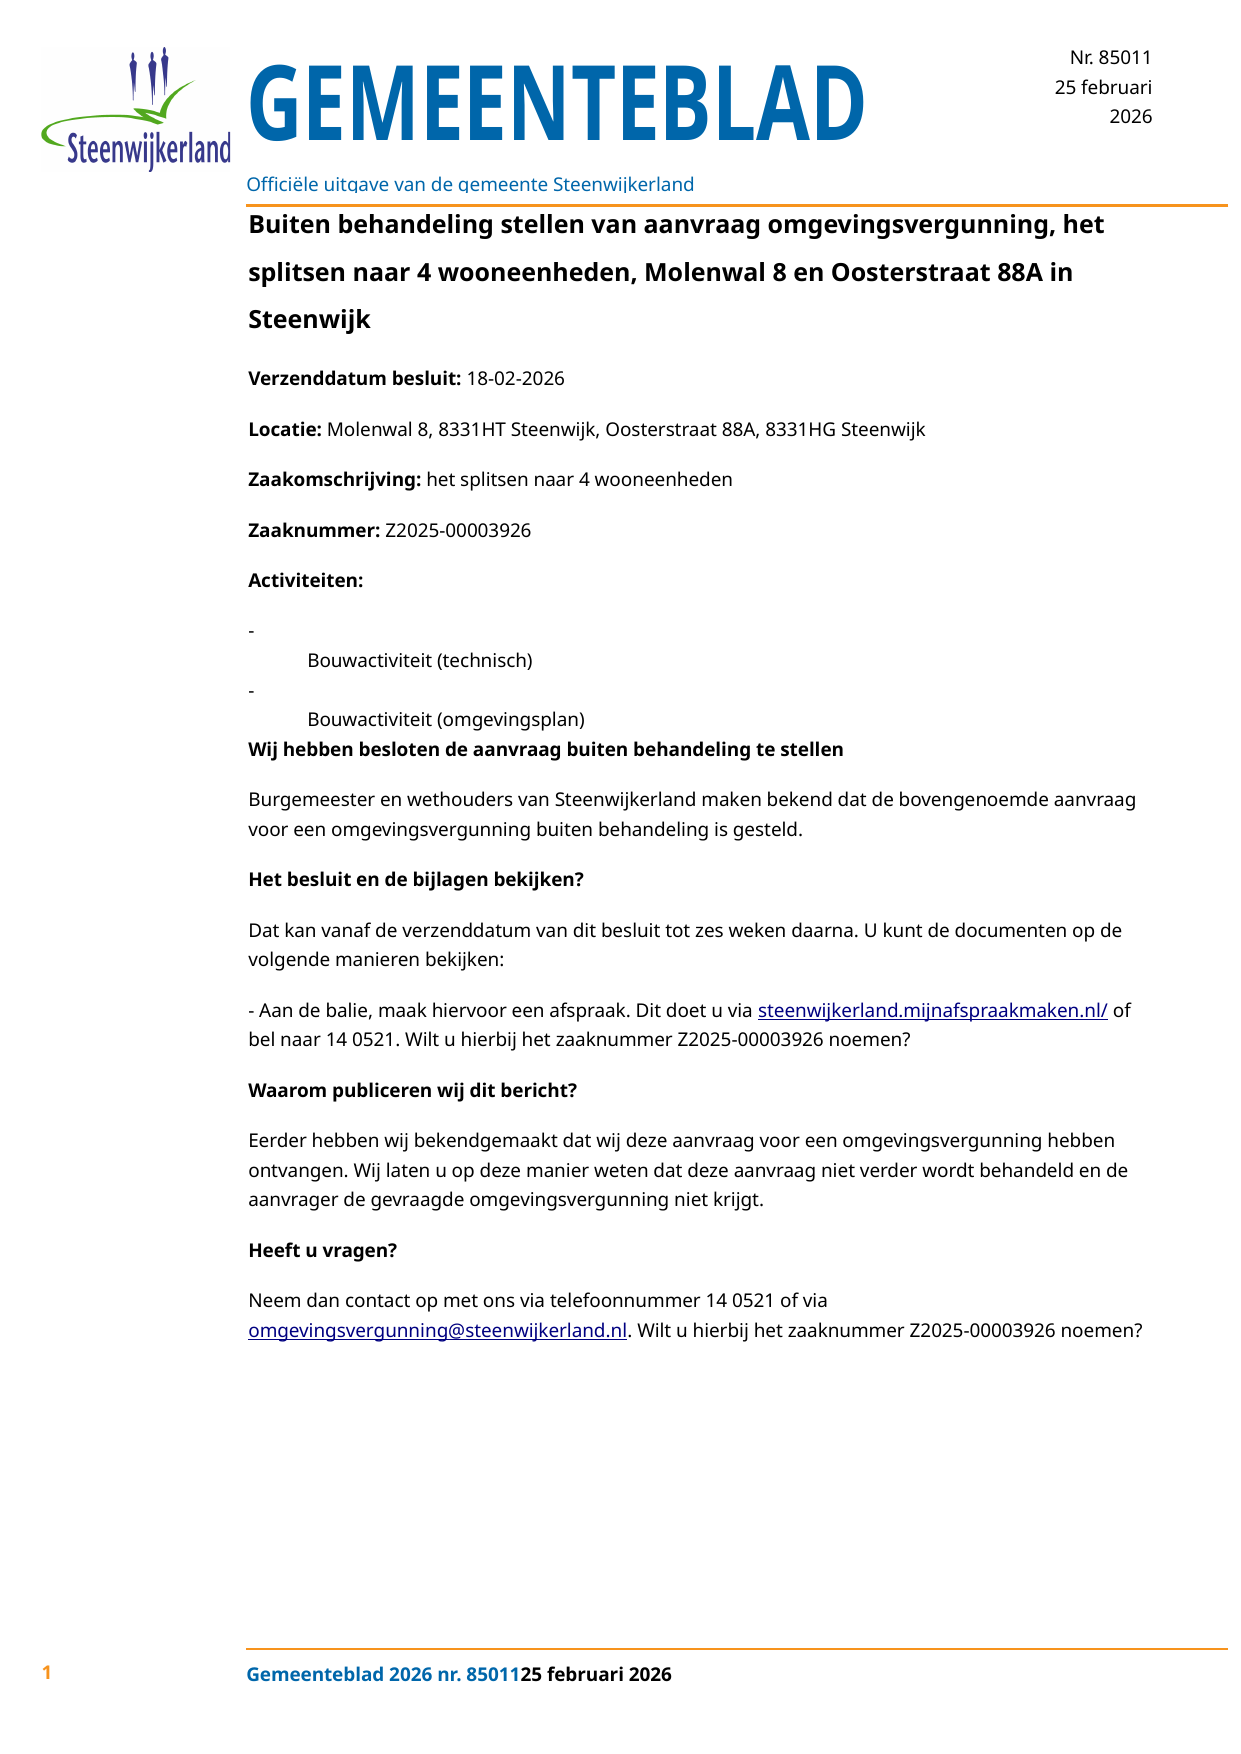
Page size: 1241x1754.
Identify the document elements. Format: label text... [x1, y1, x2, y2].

text Verzenddatum besluit: 18-02-2026 [248, 366, 1152, 391]
text Buiten behandeling stellen van aanvraag omgevingsvergunning, het splitsen naar 4 wooneenheden, Molenwal 8 en Oosterstraat 88A in Steenwijk [248, 207, 1152, 336]
list Bouwactiviteit (technisch) [248, 647, 1152, 673]
text Burgemeester en wethouders van Steenwijkerland maken bekend dat de bovengenoemde aanvraag voor een omgevingsvergunning buiten behandeling is gesteld. [248, 786, 1152, 842]
text Wij hebben besloten de aanvraag buiten behandeling te stellen [248, 736, 1152, 762]
text Zaakomschrijving: het splitsen naar 4 wooneenheden [248, 466, 1152, 492]
list Bouwactiviteit (omgevingsplan) [248, 706, 1152, 732]
text Activiteiten: [248, 567, 1152, 593]
text Dat kan vanaf de verzenddatum van dit besluit tot zes weken daarna. U kunt de documenten op de volgende manieren bekijken: [248, 917, 1152, 972]
text Zaaknummer: Z2025-00003926 [248, 517, 1152, 542]
text Heeft u vragen? [248, 1237, 1152, 1262]
text Waarom publiceren wij dit bericht? [248, 1077, 1152, 1102]
picture [41, 47, 231, 172]
text Eerder hebben wij bekendgemaakt dat wij deze aanvraag voor een omgevingsvergunning hebben ontvangen. Wij laten u op deze manier weten dat deze aanvraag niet verder wordt behandeld en de aanvrager de gevraagde omgevingsvergunning niet krijgt. [248, 1127, 1152, 1212]
text Locatie: Molenwal 8, 8331HT Steenwijk, Oosterstraat 88A, 8331HG Steenwijk [248, 416, 1152, 442]
text - Aan de balie, maak hiervoor een afspraak. Dit doet u via steenwijkerland.mijnafspraakmaken.nl/ of bel naar 14 0521. Wilt u hierbij het zaaknummer Z2025-00003926 noemen? [248, 997, 1152, 1052]
text Neem dan contact op met ons via telefoonnummer 14 0521 of via omgevingsvergunning@steenwijkerland.nl. Wilt u hierbij het zaaknummer Z2025-00003926 noemen? [248, 1287, 1152, 1342]
text Het besluit en de bijlagen bekijken? [248, 866, 1152, 892]
